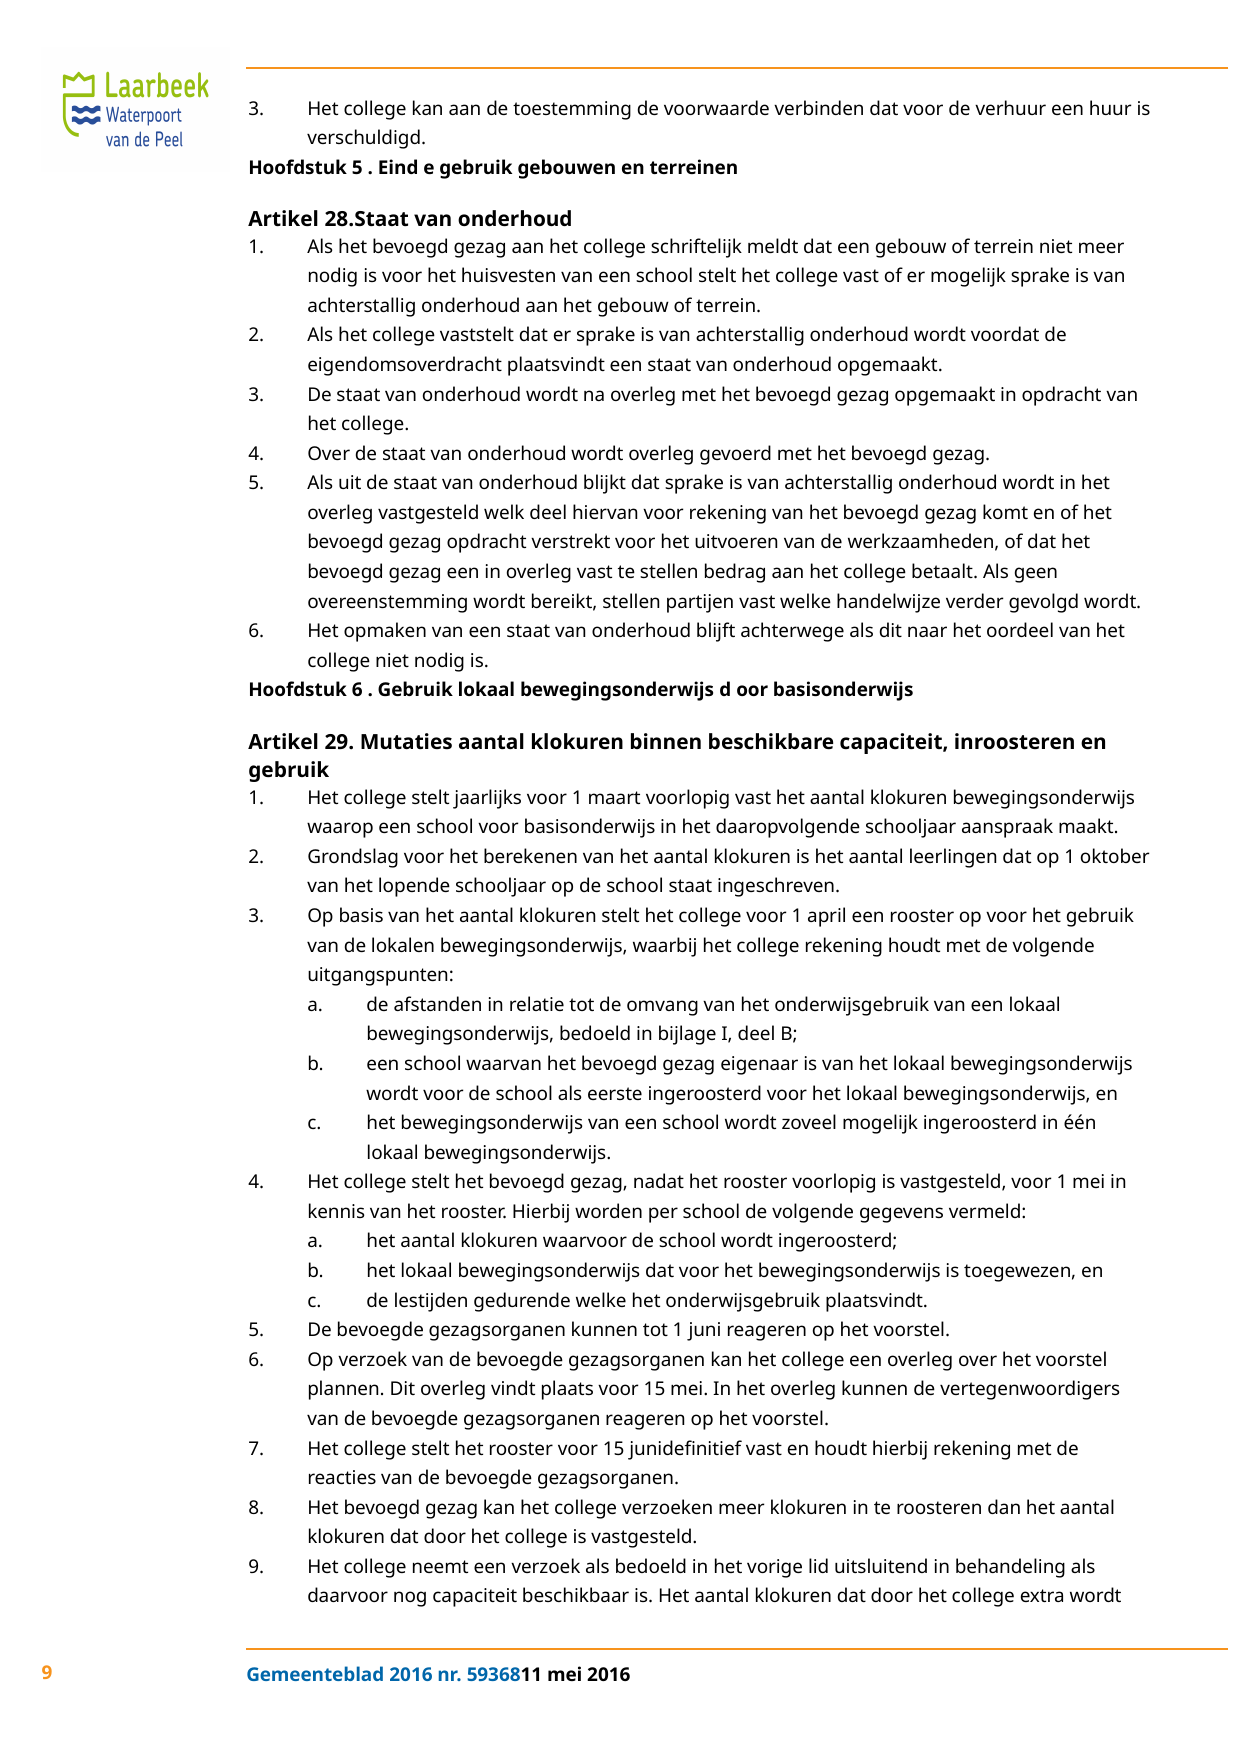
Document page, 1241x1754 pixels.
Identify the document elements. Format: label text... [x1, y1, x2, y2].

list Het college stelt het bevoegd gezag, nadat het rooster voorlopig is vastgesteld, voor 1 mei in kennis van het rooster. Hierbij worden per school de volgende gegevens vermeld: [248, 1168, 1152, 1224]
list Over de staat van onderhoud wordt overleg gevoerd met het bevoegd gezag. [248, 440, 1152, 466]
text Artikel 28.Staat van onderhoud [248, 204, 1152, 233]
list Als het bevoegd gezag aan het college schriftelijk meldt dat een gebouw of terrein niet meer nodig is voor het huisvesten van een school stelt het college vast of er mogelijk sprake is van achterstallig onderhoud aan het gebouw of terrein. [248, 233, 1152, 318]
list de afstanden in relatie tot de omvang van het onderwijsgebruik van een lokaal bewegingsonderwijs, bedoeld in bijlage I, deel B; [307, 991, 1152, 1046]
list Als uit de staat van onderhoud blijkt dat sprake is van achterstallig onderhoud wordt in het overleg vastgesteld welk deel hiervan voor rekening van het bevoegd gezag komt en of het bevoegd gezag opdracht verstrekt voor het uitvoeren van de werkzaamheden, of dat het bevoegd gezag een in overleg vast te stellen bedrag aan het college betaalt. Als geen overeenstemming wordt bereikt, stellen partijen vast welke handelwijze verder gevolgd wordt. [248, 469, 1152, 613]
text Artikel 29. Mutaties aantal klokuren binnen beschikbare capaciteit, inroosteren en gebruik [248, 727, 1152, 784]
picture [41, 47, 231, 172]
list het aantal klokuren waarvoor de school wordt ingeroosterd; [307, 1228, 1152, 1253]
list Het college kan aan de toestemming de voorwaarde verbinden dat voor de verhuur een huur is verschuldigd. [248, 95, 1152, 150]
text Hoofdstuk 5 . Eind e gebruik gebouwen en terreinen [248, 154, 1152, 180]
list Het college stelt jaarlijks voor 1 maart voorlopig vast het aantal klokuren bewegingsonderwijs waarop een school voor basisonderwijs in het daaropvolgende schooljaar aanspraak maakt. [248, 784, 1152, 839]
list Het college neemt een verzoek als bedoeld in het vorige lid uitsluitend in behandeling als daarvoor nog capaciteit beschikbaar is. Het aantal klokuren dat door het college extra wordt [248, 1553, 1152, 1608]
list Het opmaken van een staat van onderhoud blijft achterwege als dit naar het oordeel van het college niet nodig is. [248, 617, 1152, 673]
list Het college stelt het rooster voor 15 junidefinitief vast en houdt hierbij rekening met de reacties van de bevoegde gezagsorganen. [248, 1435, 1152, 1490]
list Op basis van het aantal klokuren stelt het college voor 1 april een rooster op voor het gebruik van de lokalen bewegingsonderwijs, waarbij het college rekening houdt met de volgende uitgangspunten: [248, 902, 1152, 987]
list een school waarvan het bevoegd gezag eigenaar is van het lokaal bewegingsonderwijs wordt voor de school als eerste ingeroosterd voor het lokaal bewegingsonderwijs, en [307, 1050, 1152, 1105]
list het bewegingsonderwijs van een school wordt zoveel mogelijk ingeroosterd in één lokaal bewegingsonderwijs. [307, 1109, 1152, 1164]
list Grondslag voor het berekenen van het aantal klokuren is het aantal leerlingen dat op 1 oktober van het lopende schooljaar op de school staat ingeschreven. [248, 843, 1152, 898]
list De bevoegde gezagsorganen kunnen tot 1 juni reageren op het voorstel. [248, 1316, 1152, 1342]
list de lestijden gedurende welke het onderwijsgebruik plaatsvindt. [307, 1287, 1152, 1312]
list Op verzoek van de bevoegde gezagsorganen kan het college een overleg over het voorstel plannen. Dit overleg vindt plaats voor 15 mei. In het overleg kunnen de vertegenwoordigers van de bevoegde gezagsorganen reageren op het voorstel. [248, 1346, 1152, 1431]
list Als het college vaststelt dat er sprake is van achterstallig onderhoud wordt voordat de eigendomsoverdracht plaatsvindt een staat van onderhoud opgemaakt. [248, 322, 1152, 377]
list Het bevoegd gezag kan het college verzoeken meer klokuren in te roosteren dan het aantal klokuren dat door het college is vastgesteld. [248, 1494, 1152, 1549]
list het lokaal bewegingsonderwijs dat voor het bewegingsonderwijs is toegewezen, en [307, 1257, 1152, 1283]
text Hoofdstuk 6 . Gebruik lokaal bewegingsonderwijs d oor basisonderwijs [248, 677, 1152, 702]
list De staat van onderhoud wordt na overleg met het bevoegd gezag opgemaakt in opdracht van het college. [248, 381, 1152, 436]
